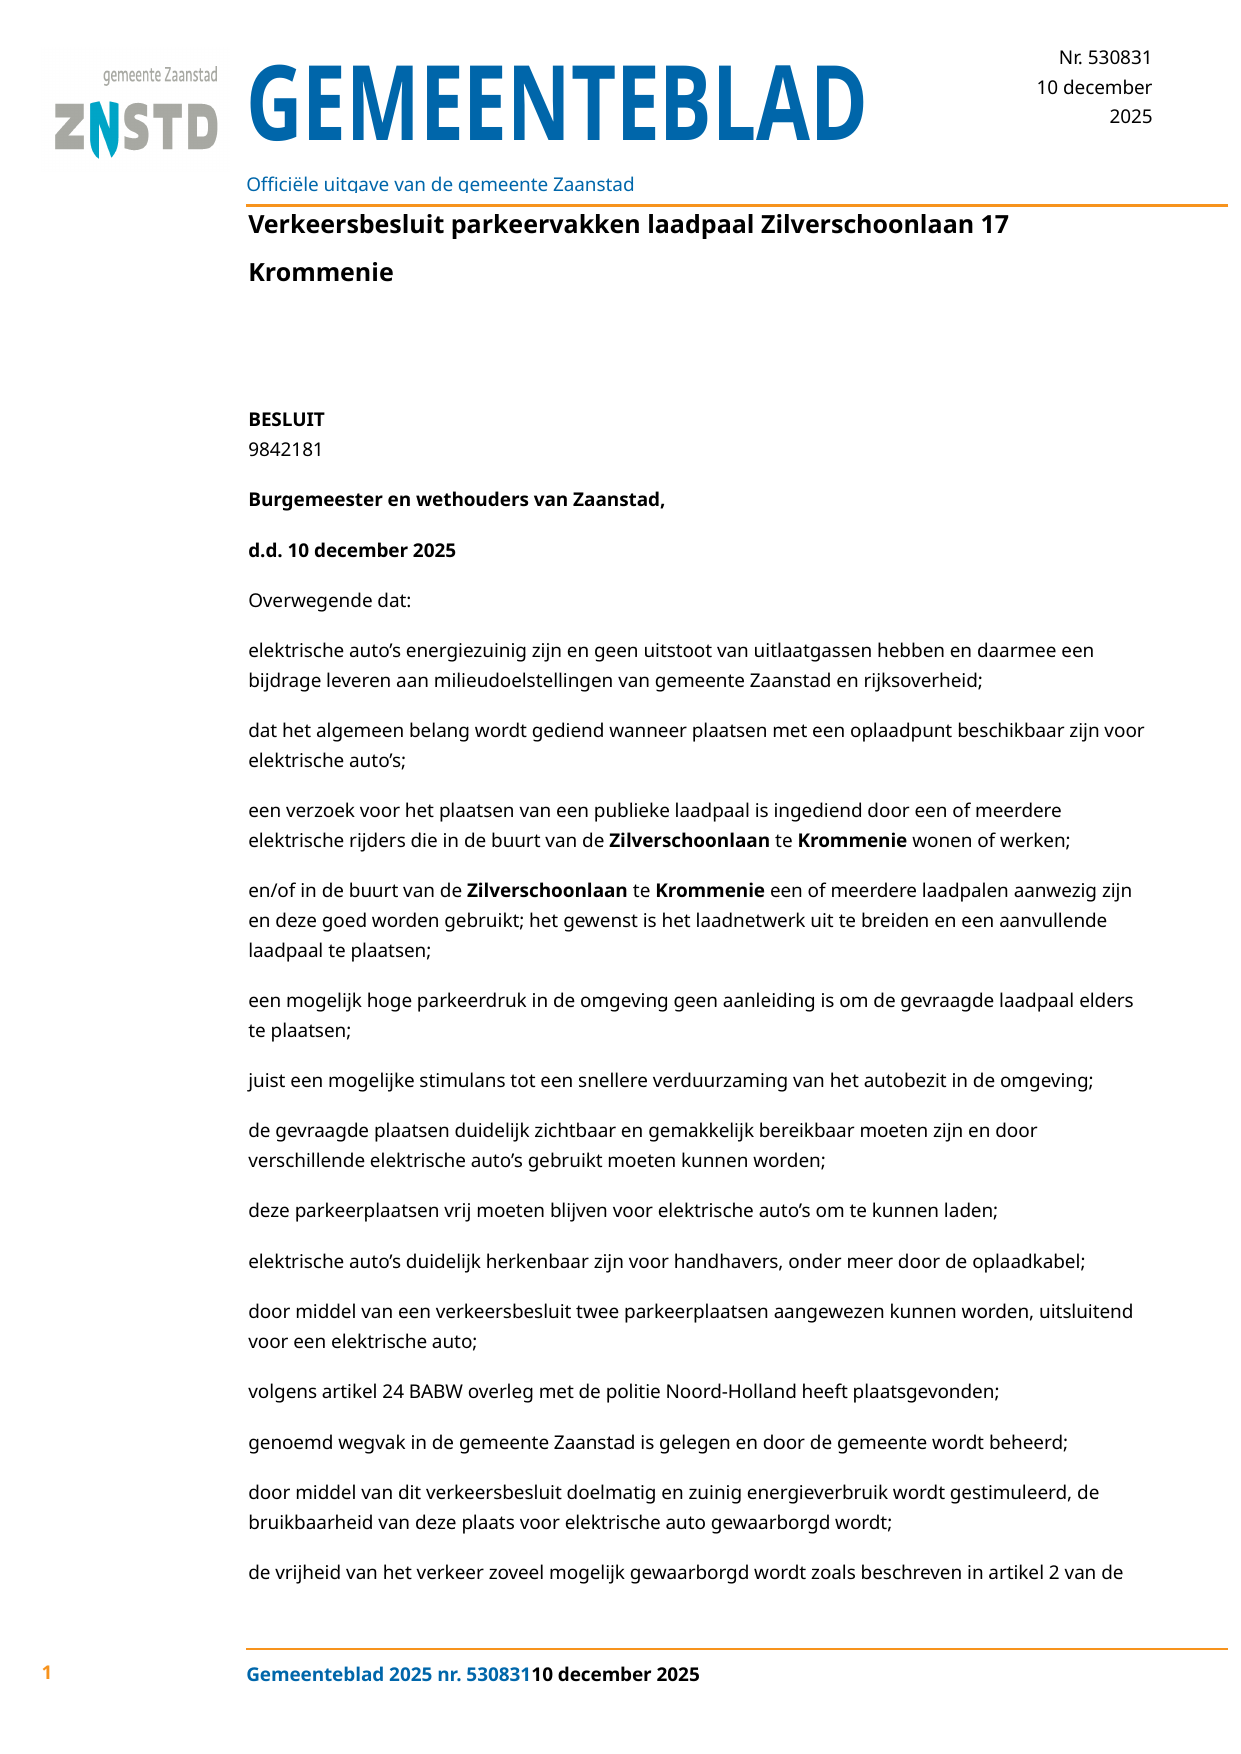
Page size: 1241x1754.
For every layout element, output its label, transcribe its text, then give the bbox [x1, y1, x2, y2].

text de vrijheid van het verkeer zoveel mogelijk gewaarborgd wordt zoals beschreven in artikel 2 van de [248, 1559, 1152, 1585]
text juist een mogelijke stimulans tot een snellere verduurzaming van het autobezit in de omgeving; [248, 1067, 1152, 1093]
text elektrische auto’s duidelijk herkenbaar zijn voor handhavers, onder meer door de oplaadkabel; [248, 1248, 1152, 1274]
text door middel van een verkeersbesluit twee parkeerplaatsen aangewezen kunnen worden, uitsluitend voor een elektrische auto; [248, 1298, 1152, 1354]
text genoemd wegvak in de gemeente Zaanstad is gelegen en door de gemeente wordt beheerd; [248, 1429, 1152, 1454]
text Overwegende dat: [248, 587, 1152, 613]
text dat het algemeen belang wordt gediend wanneer plaatsen met een oplaadpunt beschikbaar zijn voor elektrische auto’s; [248, 718, 1152, 773]
picture [41, 47, 231, 172]
text BESLUIT [248, 406, 1152, 432]
text d.d. 10 december 2025 [248, 537, 1152, 562]
text door middel van dit verkeersbesluit doelmatig en zuinig energieverbruik wordt gestimuleerd, de bruikbaarheid van deze plaats voor elektrische auto gewaarborgd wordt; [248, 1479, 1152, 1534]
text een verzoek voor het plaatsen van een publieke laadpaal is ingediend door een of meerdere elektrische rijders die in de buurt van de Zilverschoonlaan te Krommenie wonen of werken; [248, 798, 1152, 853]
text deze parkeerplaatsen vrij moeten blijven voor elektrische auto’s om te kunnen laden; [248, 1198, 1152, 1223]
text en/of in de buurt van de Zilverschoonlaan te Krommenie een of meerdere laadpalen aanwezig zijn en deze goed worden gebruikt; het gewenst is het laadnetwerk uit te breiden en een aanvullende laadpaal te plaatsen; [248, 878, 1152, 962]
text Verkeersbesluit parkeervakken laadpaal Zilverschoonlaan 17 Krommenie [248, 207, 1152, 288]
text Burgemeester en wethouders van Zaanstad, [248, 486, 1152, 512]
text een mogelijk hoge parkeerdruk in de omgeving geen aanleiding is om de gevraagde laadpaal elders te plaatsen; [248, 987, 1152, 1042]
text volgens artikel 24 BABW overleg met de politie Noord-Holland heeft plaatsgevonden; [248, 1378, 1152, 1404]
text 9842181 [248, 436, 1152, 462]
text de gevraagde plaatsen duidelijk zichtbaar en gemakkelijk bereikbaar moeten zijn en door verschillende elektrische auto’s gebruikt moeten kunnen worden; [248, 1118, 1152, 1173]
text elektrische auto’s energiezuinig zijn en geen uitstoot van uitlaatgassen hebben en daarmee een bijdrage leveren aan milieudoelstellingen van gemeente Zaanstad en rijksoverheid; [248, 638, 1152, 693]
